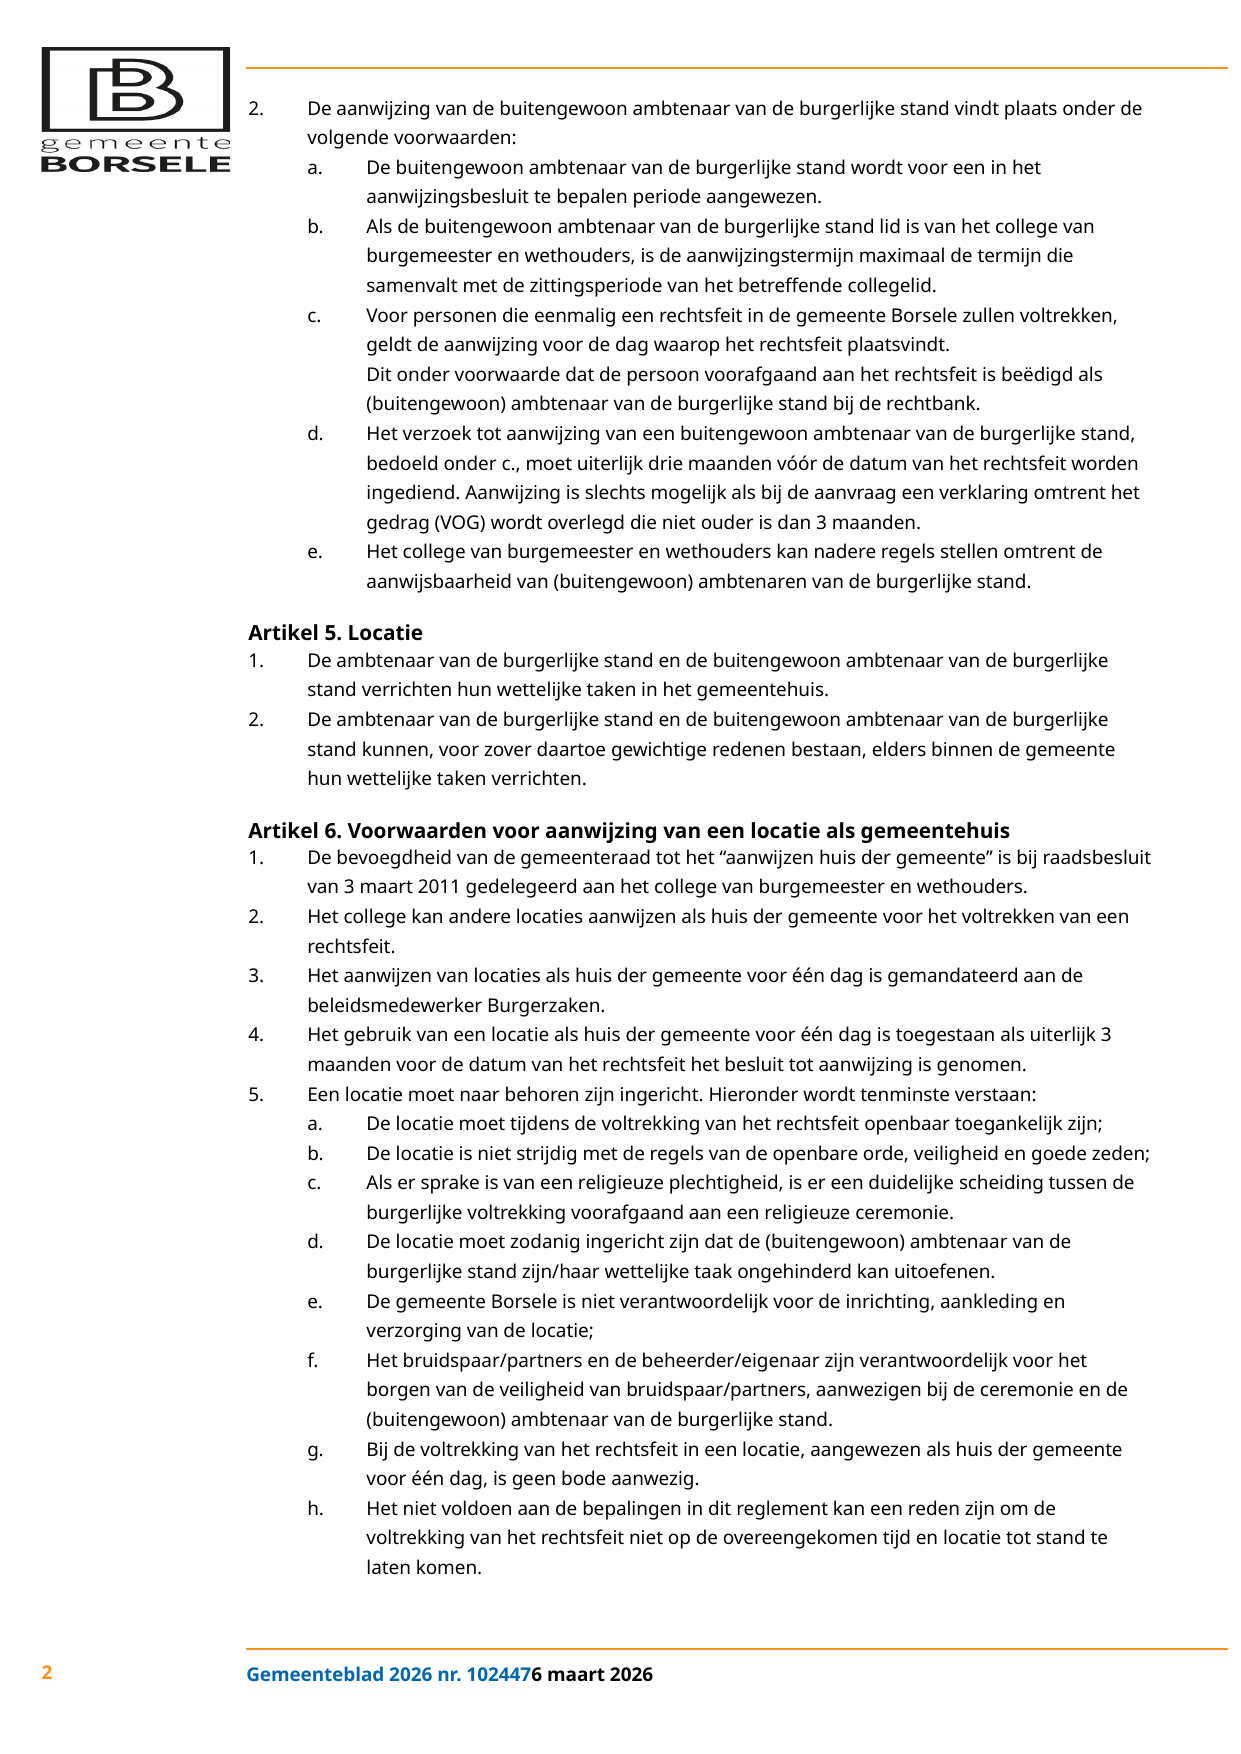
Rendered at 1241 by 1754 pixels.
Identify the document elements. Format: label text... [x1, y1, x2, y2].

list Als de buitengewoon ambtenaar van de burgerlijke stand lid is van het college van burgemeester en wethouders, is de aanwijzingstermijn maximaal de termijn die samenvalt met de zittingsperiode van het betreffende collegelid. [307, 213, 1152, 298]
list Het niet voldoen aan de bepalingen in dit reglement kan een reden zijn om de voltrekking van het rechtsfeit niet op de overeengekomen tijd en locatie tot stand te laten komen. [307, 1495, 1152, 1580]
list De ambtenaar van de burgerlijke stand en de buitengewoon ambtenaar van de burgerlijke stand kunnen, voor zover daartoe gewichtige redenen bestaan, elders binnen de gemeente hun wettelijke taken verrichten. [248, 706, 1152, 791]
list De locatie is niet strijdig met de regels van de openbare orde, veiligheid en goede zeden; [307, 1140, 1152, 1166]
list Het verzoek tot aanwijzing van een buitengewoon ambtenaar van de burgerlijke stand, bedoeld onder c., moet uiterlijk drie maanden vóór de datum van het rechtsfeit worden ingediend. Aanwijzing is slechts mogelijk als bij de aanvraag een verklaring omtrent het gedrag (VOG) wordt overlegd die niet ouder is dan 3 maanden. [307, 420, 1152, 535]
list Dit onder voorwaarde dat de persoon voorafgaand aan het rechtsfeit is beëdigd als (buitengewoon) ambtenaar van de burgerlijke stand bij de rechtbank. [307, 361, 1152, 416]
list Het bruidspaar/partners en de beheerder/eigenaar zijn verantwoordelijk voor het borgen van de veiligheid van bruidspaar/partners, aanwezigen bij de ceremonie en de (buitengewoon) ambtenaar van de burgerlijke stand. [307, 1347, 1152, 1432]
list De locatie moet tijdens de voltrekking van het rechtsfeit openbaar toegankelijk zijn; [307, 1110, 1152, 1136]
list De ambtenaar van de burgerlijke stand en de buitengewoon ambtenaar van de burgerlijke stand verrichten hun wettelijke taken in het gemeentehuis. [248, 647, 1152, 702]
text Artikel 6. Voorwaarden voor aanwijzing van een locatie als gemeentehuis [248, 816, 1152, 844]
list De locatie moet zodanig ingericht zijn dat de (buitengewoon) ambtenaar van de burgerlijke stand zijn/haar wettelijke taak ongehinderd kan uitoefenen. [307, 1229, 1152, 1284]
text Artikel 5. Locatie [248, 618, 1152, 647]
list De gemeente Borsele is niet verantwoordelijk voor de inrichting, aankleding en verzorging van de locatie; [307, 1288, 1152, 1343]
list Het gebruik van een locatie als huis der gemeente voor één dag is toegestaan als uiterlijk 3 maanden voor de datum van het rechtsfeit het besluit tot aanwijzing is genomen. [248, 1022, 1152, 1077]
list Een locatie moet naar behoren zijn ingericht. Hieronder wordt tenminste verstaan: [248, 1081, 1152, 1107]
list De buitengewoon ambtenaar van de burgerlijke stand wordt voor een in het aanwijzingsbesluit te bepalen periode aangewezen. [307, 154, 1152, 209]
picture [41, 47, 231, 172]
list Het college van burgemeester en wethouders kan nadere regels stellen omtrent de aanwijsbaarheid van (buitengewoon) ambtenaren van de burgerlijke stand. [307, 538, 1152, 594]
list Voor personen die eenmalig een rechtsfeit in de gemeente Borsele zullen voltrekken, geldt de aanwijzing voor de dag waarop het rechtsfeit plaatsvindt. [307, 302, 1152, 357]
list De aanwijzing van de buitengewoon ambtenaar van de burgerlijke stand vindt plaats onder de volgende voorwaarden: [248, 95, 1152, 150]
list De bevoegdheid van de gemeenteraad tot het “aanwijzen huis der gemeente” is bij raadsbesluit van 3 maart 2011 gedelegeerd aan het college van burgemeester en wethouders. [248, 844, 1152, 899]
list Als er sprake is van een religieuze plechtigheid, is er een duidelijke scheiding tussen de burgerlijke voltrekking voorafgaand aan een religieuze ceremonie. [307, 1169, 1152, 1225]
list Het college kan andere locaties aanwijzen als huis der gemeente voor het voltrekken van een rechtsfeit. [248, 903, 1152, 959]
list Bij de voltrekking van het rechtsfeit in een locatie, aangewezen als huis der gemeente voor één dag, is geen bode aanwezig. [307, 1436, 1152, 1491]
list Het aanwijzen van locaties als huis der gemeente voor één dag is gemandateerd aan de beleidsmedewerker Burgerzaken. [248, 962, 1152, 1018]
